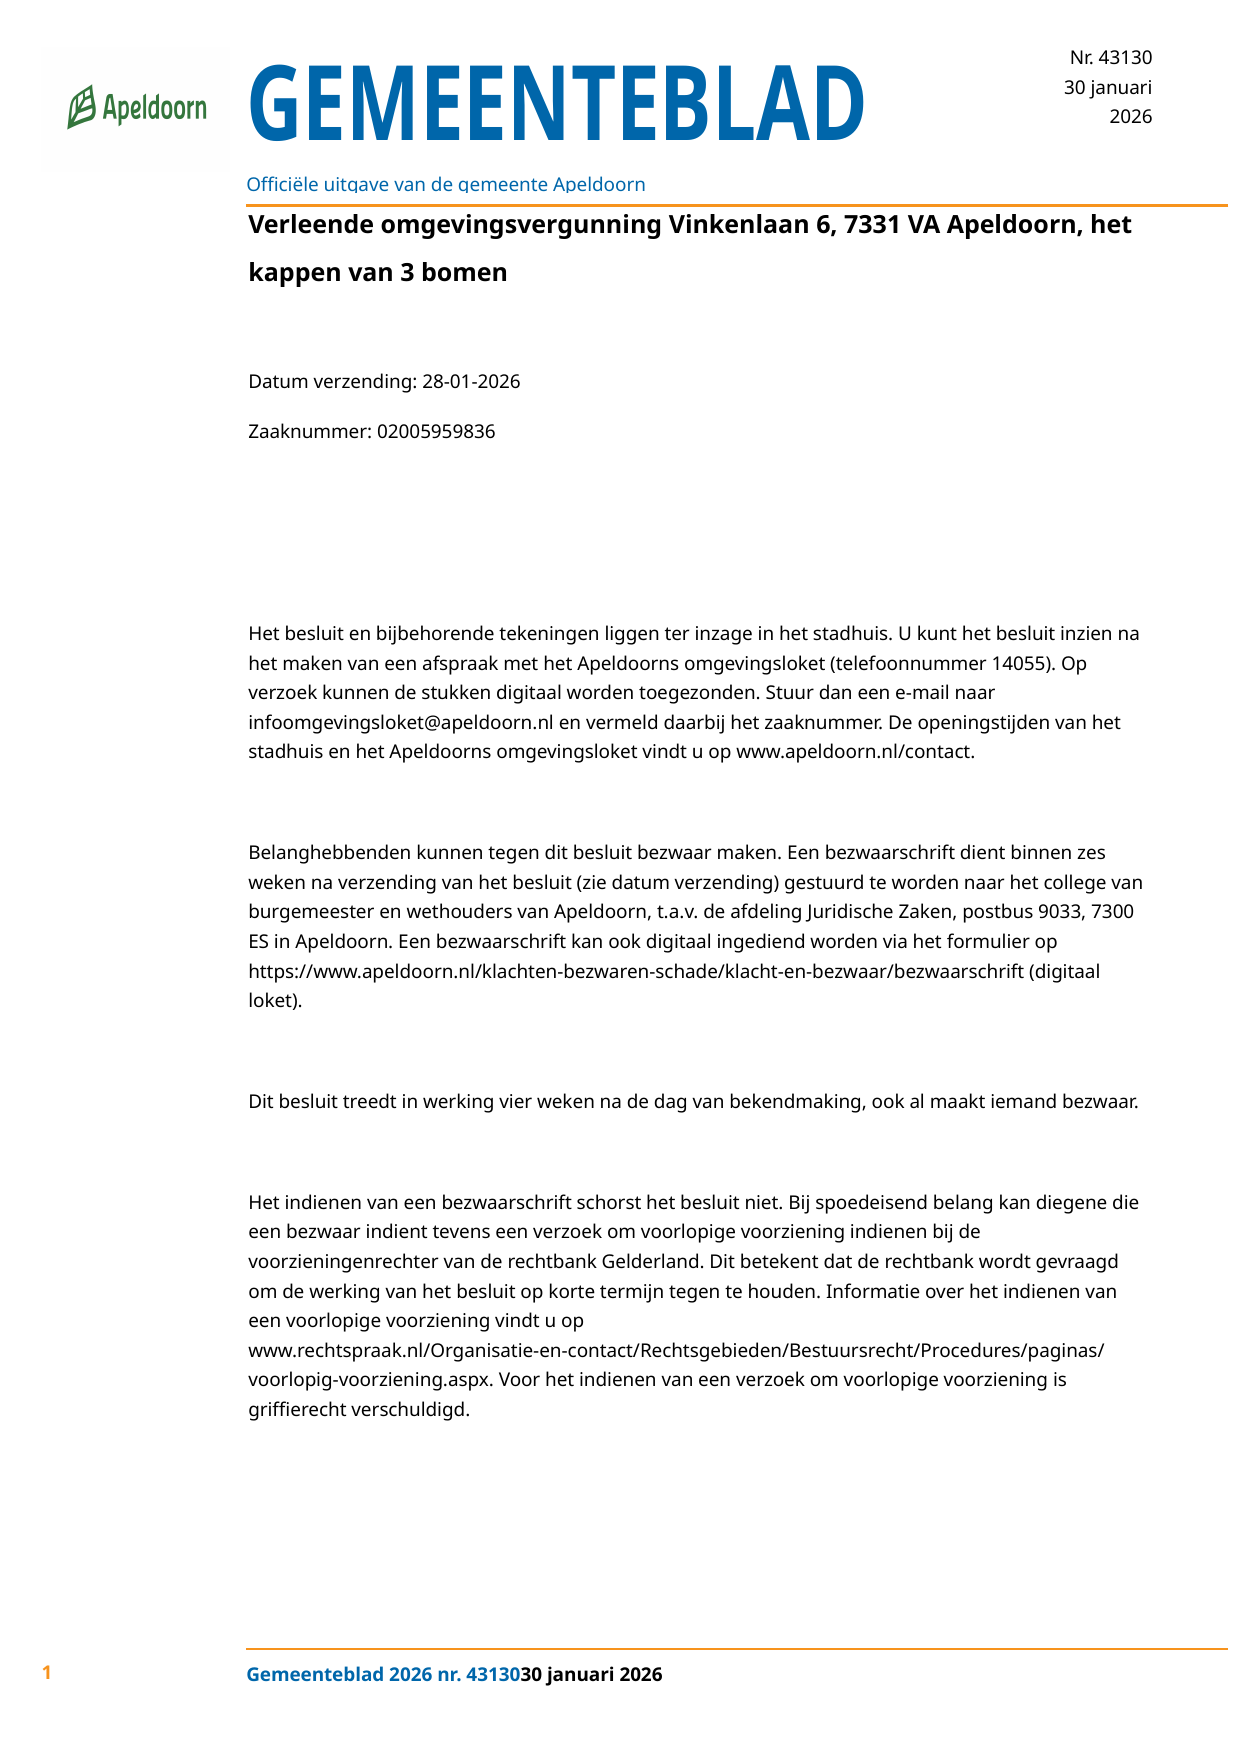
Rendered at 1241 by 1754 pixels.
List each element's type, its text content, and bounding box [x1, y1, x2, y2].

text Belanghebbenden kunnen tegen dit besluit bezwaar maken. Een bezwaarschrift dient binnen zes weken na verzending van het besluit (zie datum verzending) gestuurd te worden naar het college van burgemeester en wethouders van Apeldoorn, t.a.v. de afdeling Juridische Zaken, postbus 9033, 7300 ES in Apeldoorn. Een bezwaarschrift kan ook digitaal ingediend worden via het formulier op https://www.apeldoorn.nl/klachten-bezwaren-schade/klacht-en-bezwaar/bezwaarschrift (digitaal loket). [248, 839, 1152, 1013]
text Verleende omgevingsvergunning Vinkenlaan 6, 7331 VA Apeldoorn, het kappen van 3 bomen [248, 207, 1152, 288]
text Zaaknummer: 02005959836 [248, 419, 1152, 444]
text Dit besluit treedt in werking vier weken na de dag van bekendmaking, ook al maakt iemand bezwaar. [248, 1088, 1152, 1114]
picture [41, 47, 231, 172]
text Datum verzending: 28-01-2026 [248, 368, 1152, 394]
text Het besluit en bijbehorende tekeningen liggen ter inzage in het stadhuis. U kunt het besluit inzien na het maken van een afspraak met het Apeldoorns omgevingsloket (telefoonnummer 14055). Op verzoek kunnen de stukken digitaal worden toegezonden. Stuur dan een e-mail naar infoomgevingsloket@apeldoorn.nl en vermeld daarbij het zaaknummer. De openingstijden van het stadhuis en het Apeldoorns omgevingsloket vindt u op www.apeldoorn.nl/contact. [248, 620, 1152, 764]
text Het indienen van een bezwaarschrift schorst het besluit niet. Bij spoedeisend belang kan diegene die een bezwaar indient tevens een verzoek om voorlopige voorziening indienen bij de voorzieningenrechter van de rechtbank Gelderland. Dit betekent dat de rechtbank wordt gevraagd om de werking van het besluit op korte termijn tegen te houden. Informatie over het indienen van een voorlopige voorziening vindt u op www.rechtspraak.nl/Organisatie-en-contact/Rechtsgebieden/Bestuursrecht/Procedures/paginas/voorlopig-voorziening.aspx. Voor het indienen van een verzoek om voorlopige voorziening is griffierecht verschuldigd. [248, 1189, 1152, 1422]
